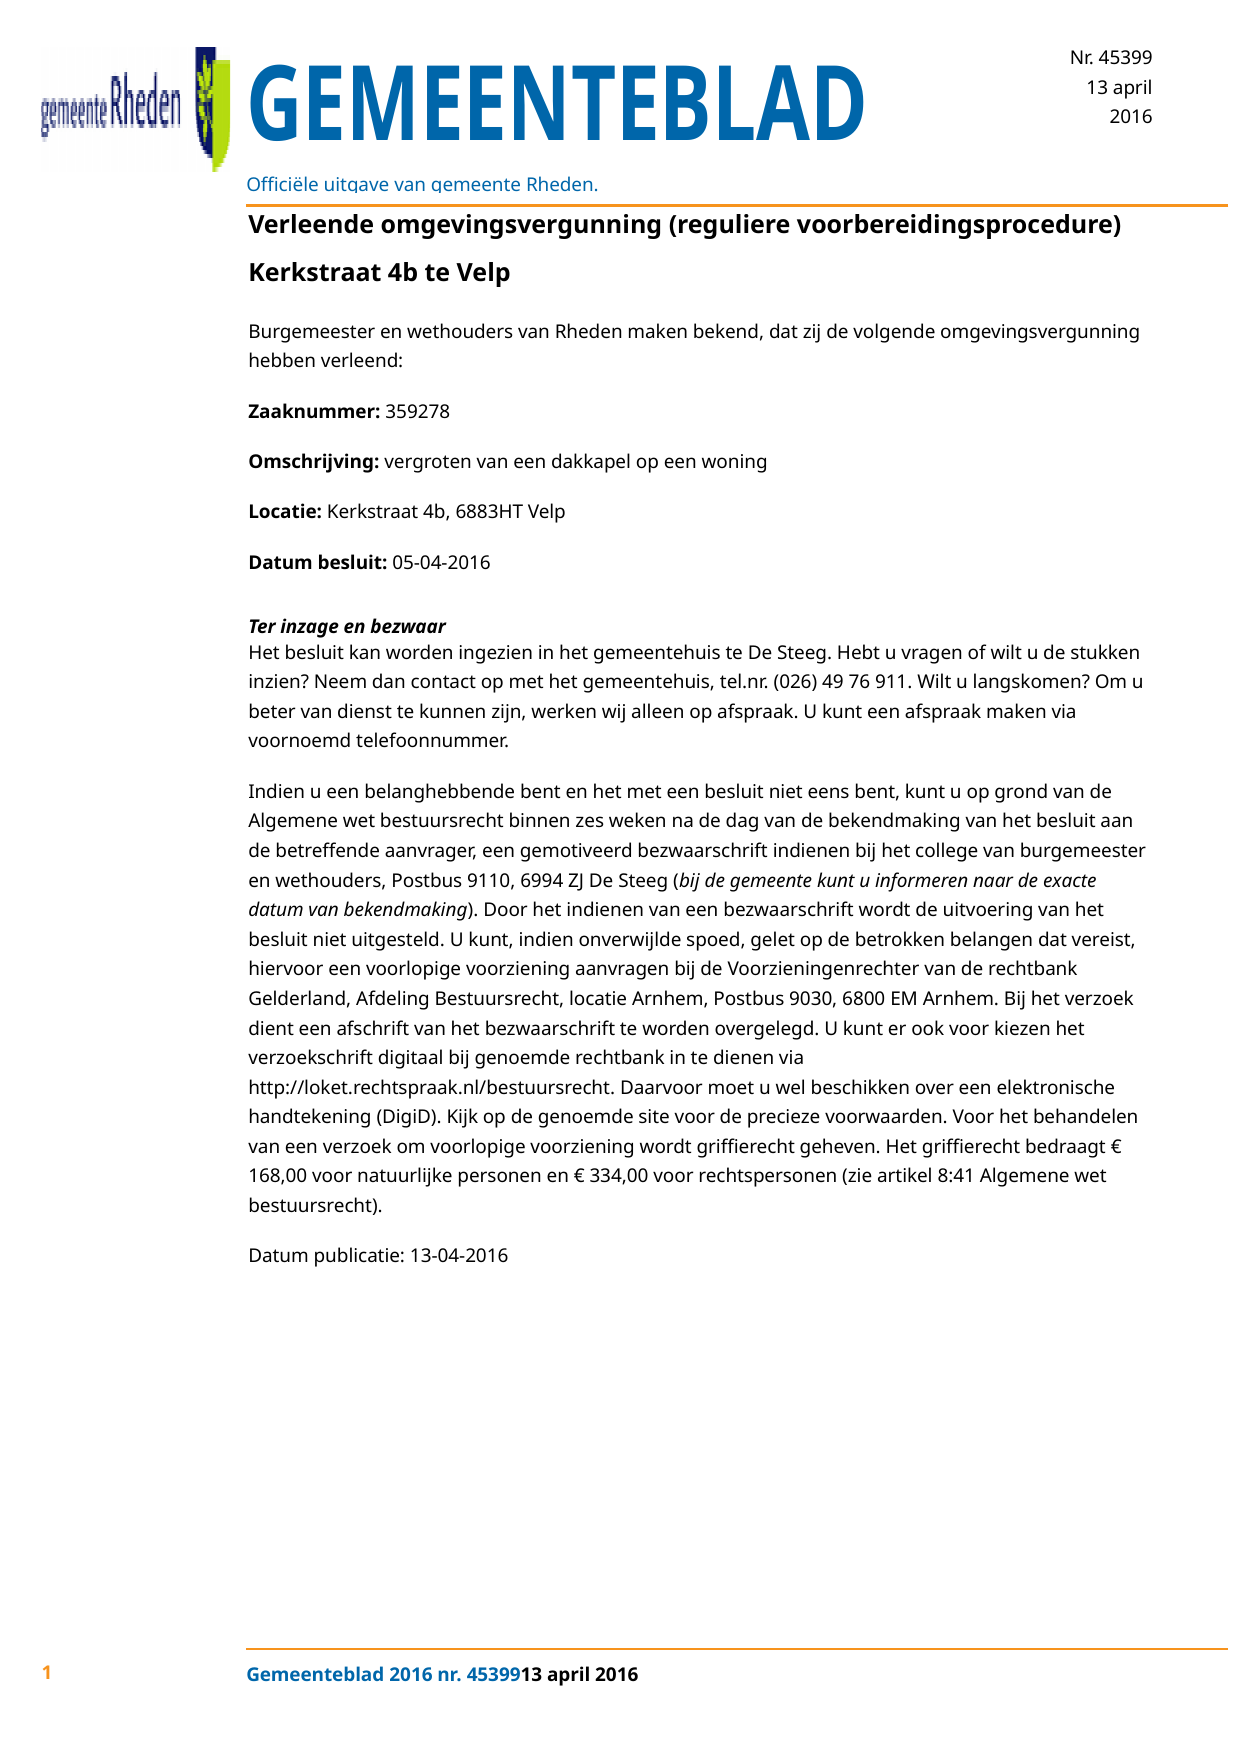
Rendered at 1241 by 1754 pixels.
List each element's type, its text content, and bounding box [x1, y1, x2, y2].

picture [41, 47, 231, 172]
text Zaaknummer: 359278 [248, 398, 1152, 424]
text Ter inzage en bezwaar [248, 613, 1152, 639]
text Verleende omgevingsvergunning (reguliere voorbereidingsprocedure) Kerkstraat 4b te Velp [248, 207, 1152, 288]
text Indien u een belanghebbende bent en het met een besluit niet eens bent, kunt u op grond van de Algemene wet bestuursrecht binnen zes weken na de dag van de bekendmaking van het besluit aan de betreffende aanvrager, een gemotiveerd bezwaarschrift indienen bij het college van burgemeester en wethouders, Postbus 9110, 6994 ZJ De Steeg (bij de gemeente kunt u informeren naar de exacte datum van bekendmaking). Door het indienen van een bezwaarschrift wordt de uitvoering van het besluit niet uitgesteld. U kunt, indien onverwijlde spoed, gelet op de betrokken belangen dat vereist, hiervoor een voorlopige voorziening aanvragen bij de Voorzieningenrechter van de rechtbank Gelderland, Afdeling Bestuursrecht, locatie Arnhem, Postbus 9030, 6800 EM Arnhem. Bij het verzoek dient een afschrift van het bezwaarschrift te worden overgelegd. U kunt er ook voor kiezen het verzoekschrift digitaal bij genoemde rechtbank in te dienen via http://loket.rechtspraak.nl/bestuursrecht. Daarvoor moet u wel beschikken over een elektronische handtekening (DigiD). Kijk op de genoemde site voor de precieze voorwaarden. Voor het behandelen van een verzoek om voorlopige voorziening wordt griffierecht geheven. Het griffierecht bedraagt € 168,00 voor natuurlijke personen en € 334,00 voor rechtspersonen (zie artikel 8:41 Algemene wet bestuursrecht). [248, 778, 1152, 1218]
text Datum publicatie: 13-04-2016 [248, 1243, 1152, 1268]
text Locatie: Kerkstraat 4b, 6883HT Velp [248, 499, 1152, 524]
text Omschrijving: vergroten van een dakkapel op een woning [248, 448, 1152, 474]
text Datum besluit: 05-04-2016 [248, 549, 1152, 575]
text Burgemeester en wethouders van Rheden maken bekend, dat zij de volgende omgevingsvergunning hebben verleend: [248, 318, 1152, 373]
text Het besluit kan worden ingezien in het gemeentehuis te De Steeg. Hebt u vragen of wilt u de stukken inzien? Neem dan contact op met het gemeentehuis, tel.nr. (026) 49 76 911. Wilt u langskomen? Om u beter van dienst te kunnen zijn, werken wij alleen op afspraak. U kunt een afspraak maken via voornoemd telefoonnummer. [248, 639, 1152, 753]
